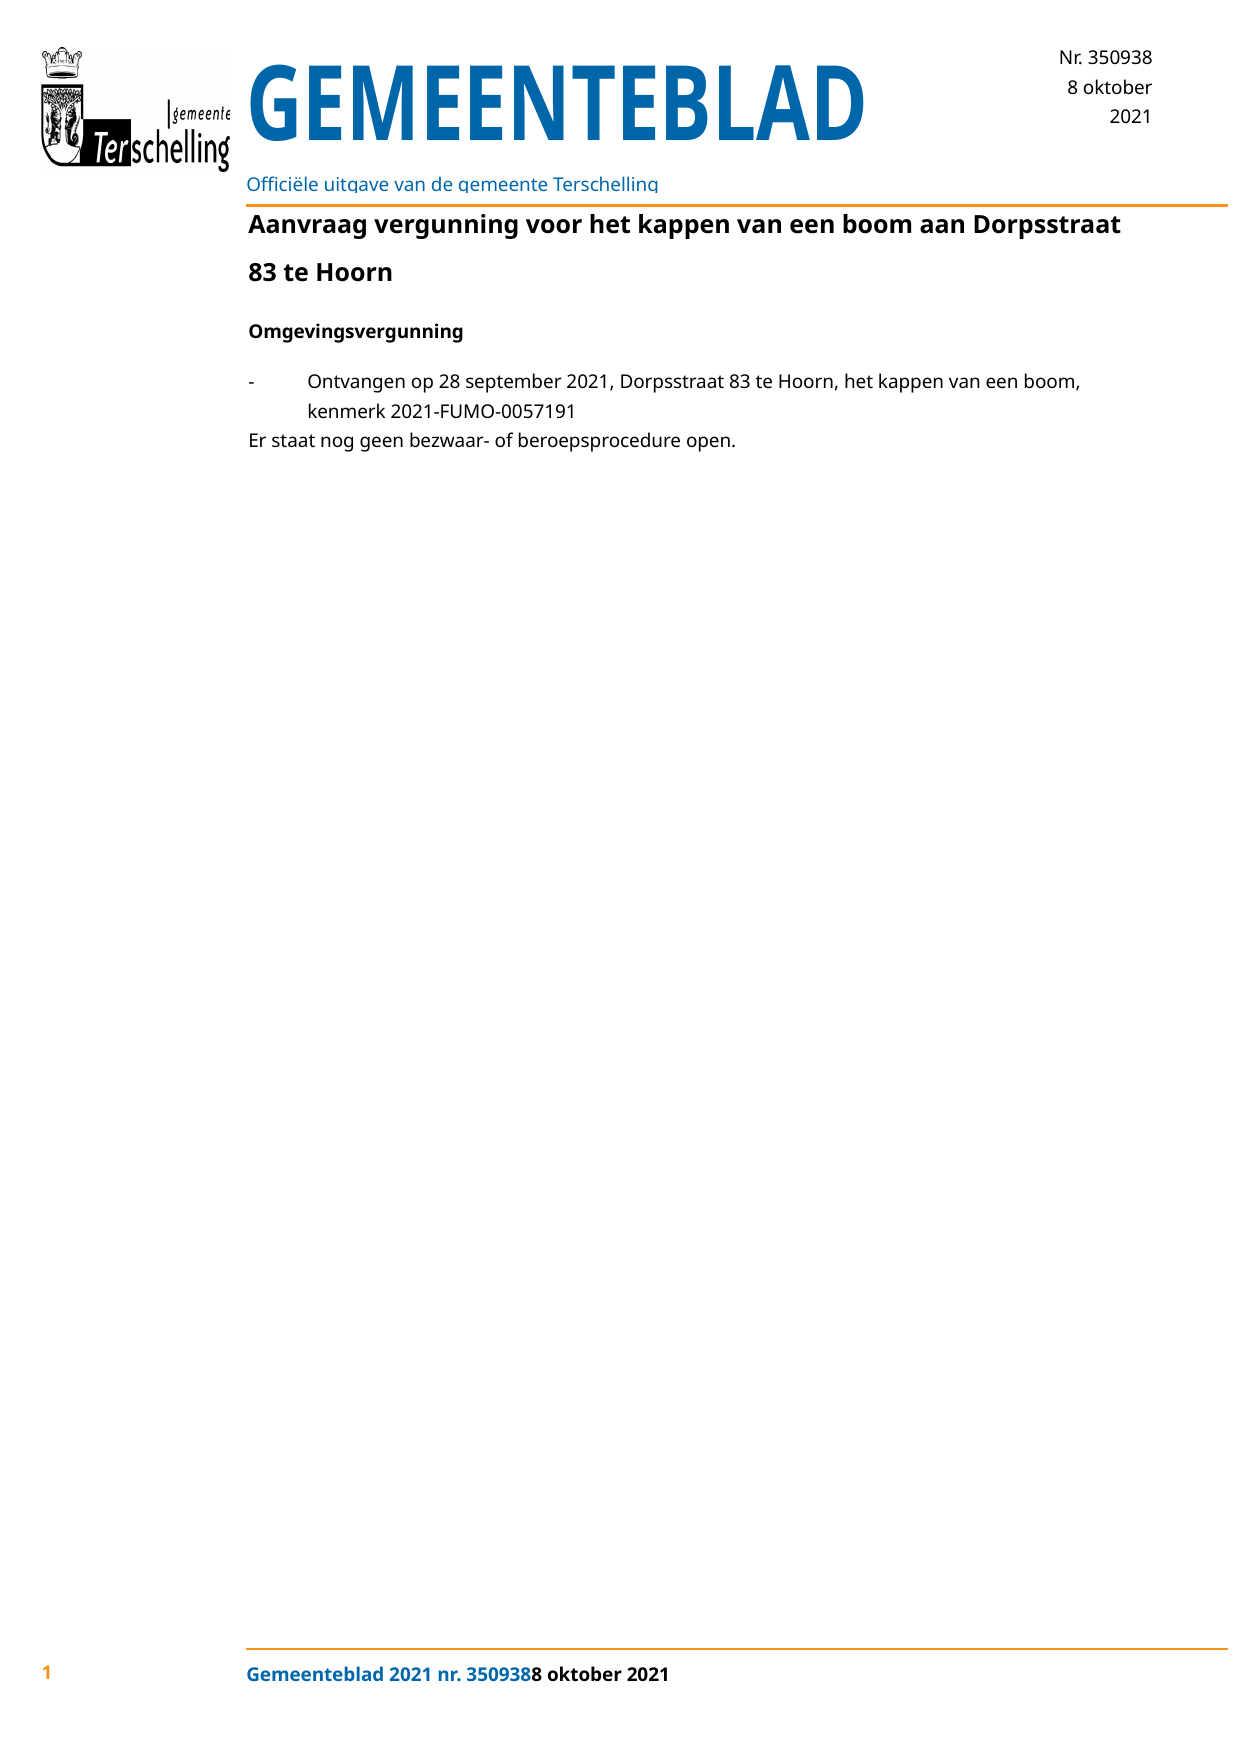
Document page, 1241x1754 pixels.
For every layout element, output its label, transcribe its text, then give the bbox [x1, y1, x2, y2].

picture [41, 47, 231, 172]
text Aanvraag vergunning voor het kappen van een boom aan Dorpsstraat 83 te Hoorn [248, 207, 1152, 288]
list Ontvangen op 28 september 2021, Dorpsstraat 83 te Hoorn, het kappen van een boom, kenmerk 2021-FUMO-0057191 [248, 368, 1152, 424]
text Omgevingsvergunning [248, 318, 1152, 344]
text Er staat nog geen bezwaar- of beroepsprocedure open. [248, 427, 1152, 453]
